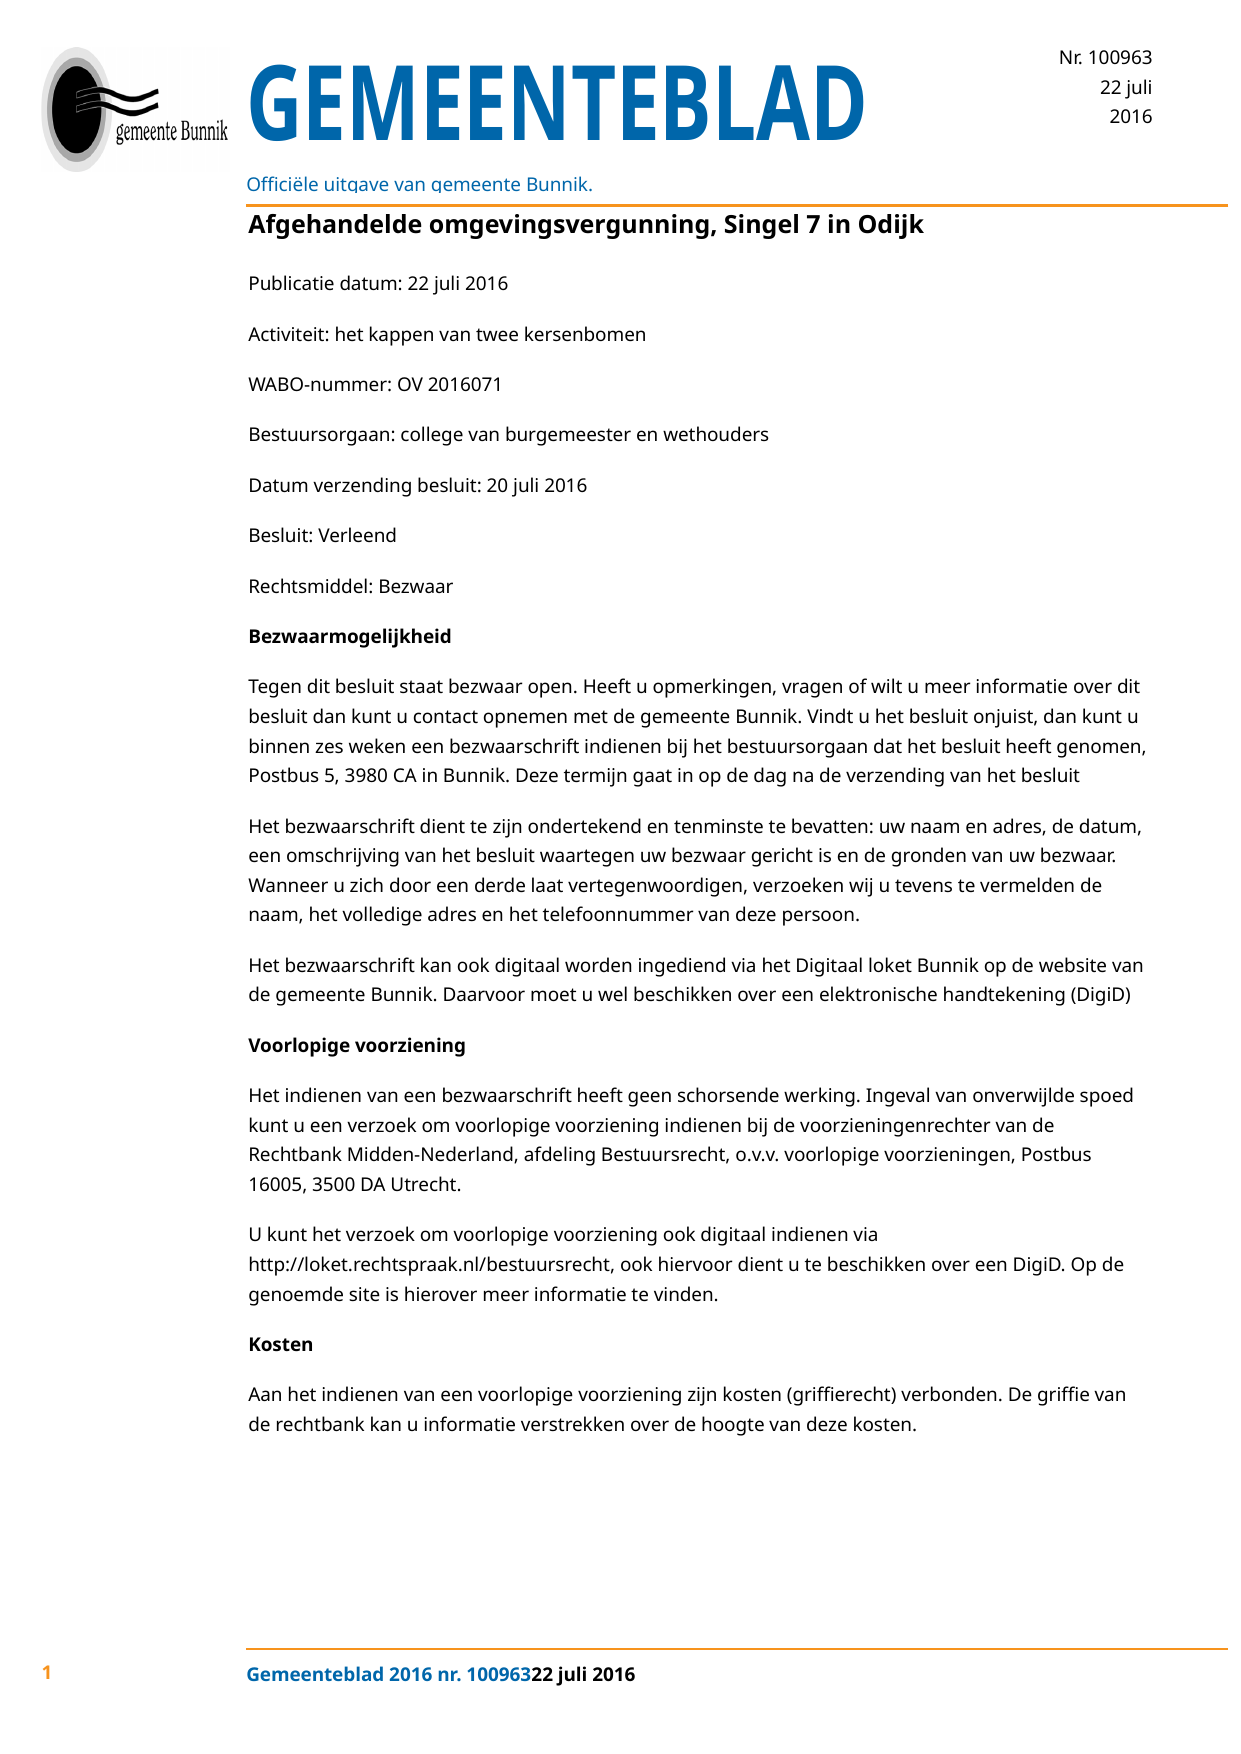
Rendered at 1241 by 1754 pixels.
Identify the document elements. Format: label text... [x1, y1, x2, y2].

text Kosten [248, 1331, 1152, 1357]
text Besluit: Verleend [248, 522, 1152, 548]
text Bezwaarmogelijkheid [248, 623, 1152, 649]
text Voorlopige voorziening [248, 1032, 1152, 1058]
text Het bezwaarschrift dient te zijn ondertekend en tenminste te bevatten: uw naam en adres, de datum, een omschrijving van het besluit waartegen uw bezwaar gericht is en de gronden van uw bezwaar. Wanneer u zich door een derde laat vertegenwoordigen, verzoeken wij u tevens te vermelden de naam, het volledige adres en het telefoonnummer van deze persoon. [248, 813, 1152, 927]
text U kunt het verzoek om voorlopige voorziening ook digitaal indienen via http://loket.rechtspraak.nl/bestuursrecht, ook hiervoor dient u te beschikken over een DigiD. Op de genoemde site is hierover meer informatie te vinden. [248, 1222, 1152, 1306]
text Het indienen van een bezwaarschrift heeft geen schorsende werking. Ingeval van onverwijlde spoed kunt u een verzoek om voorlopige voorziening indienen bij de voorzieningenrechter van de Rechtbank Midden-Nederland, afdeling Bestuursrecht, o.v.v. voorlopige voorzieningen, Postbus 16005, 3500 DA Utrecht. [248, 1082, 1152, 1197]
text Aan het indienen van een voorlopige voorziening zijn kosten (griffierecht) verbonden. De griffie van de rechtbank kan u informatie verstrekken over de hoogte van deze kosten. [248, 1382, 1152, 1437]
picture [41, 47, 231, 172]
text Publicatie datum: 22 juli 2016 [248, 270, 1152, 296]
text Activiteit: het kappen van twee kersenbomen [248, 321, 1152, 346]
text WABO-nummer: OV 2016071 [248, 371, 1152, 397]
text Afgehandelde omgevingsvergunning, Singel 7 in Odijk [248, 207, 1152, 241]
text Bestuursorgaan: college van burgemeester en wethouders [248, 422, 1152, 447]
text Datum verzending besluit: 20 juli 2016 [248, 472, 1152, 498]
text Het bezwaarschrift kan ook digitaal worden ingediend via het Digitaal loket Bunnik op de website van de gemeente Bunnik. Daarvoor moet u wel beschikken over een elektronische handtekening (DigiD) [248, 952, 1152, 1007]
text Tegen dit besluit staat bezwaar open. Heeft u opmerkingen, vragen of wilt u meer informatie over dit besluit dan kunt u contact opnemen met de gemeente Bunnik. Vindt u het besluit onjuist, dan kunt u binnen zes weken een bezwaarschrift indienen bij het bestuursorgaan dat het besluit heeft genomen, Postbus 5, 3980 CA in Bunnik. Deze termijn gaat in op de dag na de verzending van het besluit [248, 674, 1152, 788]
text Rechtsmiddel: Bezwaar [248, 573, 1152, 598]
